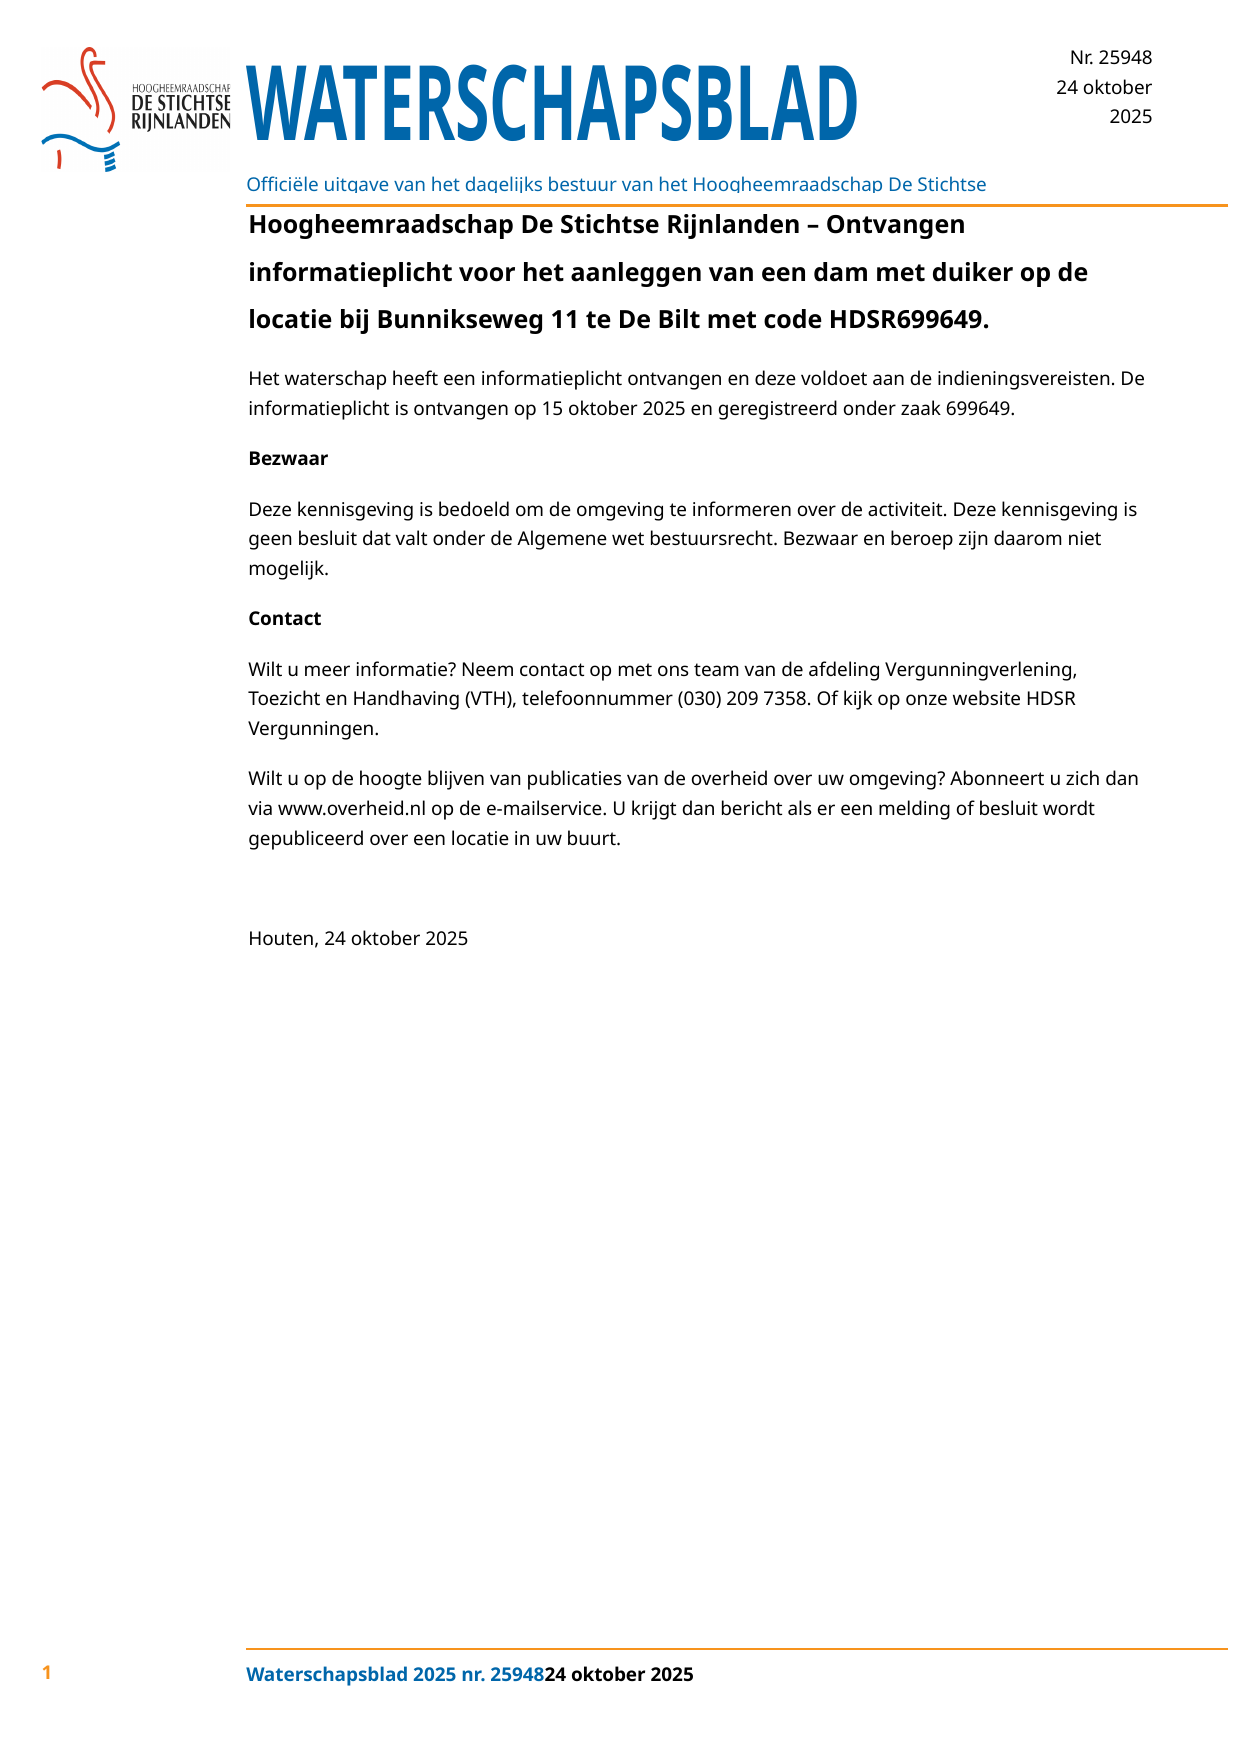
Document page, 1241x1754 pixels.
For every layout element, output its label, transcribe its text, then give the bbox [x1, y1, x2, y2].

text Wilt u op de hoogte blijven van publicaties van de overheid over uw omgeving? Abonneert u zich dan via www.overheid.nl op de e-mailservice. U krijgt dan bericht als er een melding of besluit wordt gepubliceerd over een locatie in uw buurt. [248, 766, 1152, 850]
text Contact [248, 606, 1152, 631]
text Houten, 24 oktober 2025 [248, 926, 1152, 951]
text Bezwaar [248, 446, 1152, 471]
text Deze kennisgeving is bedoeld om de omgeving te informeren over de activiteit. Deze kennisgeving is geen besluit dat valt onder de Algemene wet bestuursrecht. Bezwaar en beroep zijn daarom niet mogelijk. [248, 496, 1152, 581]
text Wilt u meer informatie? Neem contact op met ons team van de afdeling Vergunningverlening, Toezicht en Handhaving (VTH), telefoonnummer (030) 209 7358. Of kijk op onze website HDSR Vergunningen. [248, 656, 1152, 741]
picture [41, 47, 231, 172]
text Hoogheemraadschap De Stichtse Rijnlanden – Ontvangen informatieplicht voor het aanleggen van een dam met duiker op de locatie bij Bunnikseweg 11 te De Bilt met code HDSR699649. [248, 207, 1152, 336]
text Het waterschap heeft een informatieplicht ontvangen en deze voldoet aan de indieningsvereisten. De informatieplicht is ontvangen op 15 oktober 2025 en geregistreerd onder zaak 699649. [248, 366, 1152, 421]
